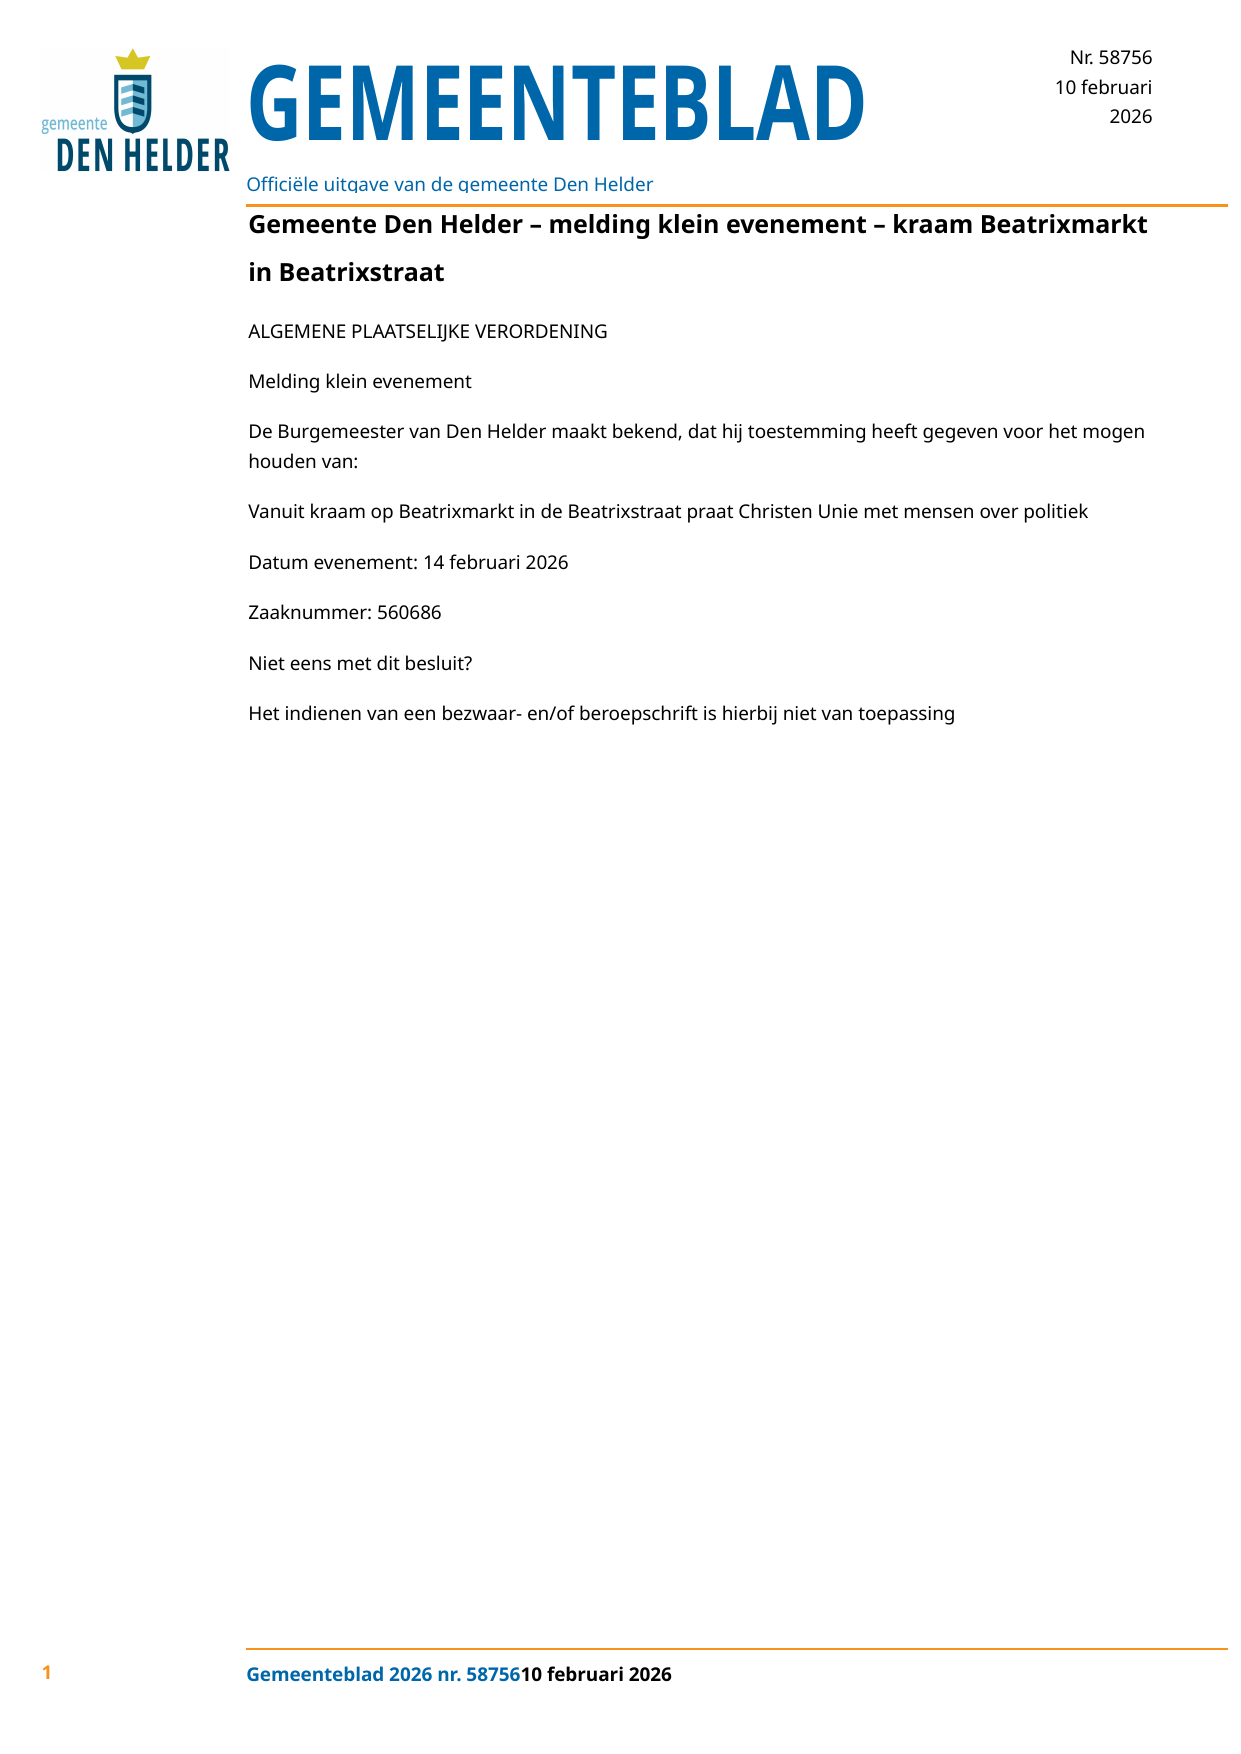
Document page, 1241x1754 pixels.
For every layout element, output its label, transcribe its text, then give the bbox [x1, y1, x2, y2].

picture [220, 160, 224, 172]
text ALGEMENE PLAATSELIJKE VERORDENING [248, 318, 1152, 344]
text Het indienen van een bezwaar- en/of beroepschrift is hierbij niet van toepassing [248, 700, 1152, 726]
picture [63, 144, 68, 165]
picture [100, 154, 106, 172]
text De Burgemeester van Den Helder maakt bekend, dat hij toestemming heeft gegeven voor het mogen houden van: [248, 419, 1152, 474]
text Zaaknummer: 560686 [248, 599, 1152, 625]
text Gemeente Den Helder – melding klein evenement – kraam Beatrixmarkt in Beatrixstraat [248, 207, 1152, 288]
text Melding klein evenement [248, 368, 1152, 394]
text Datum evenement: 14 februari 2026 [248, 549, 1152, 575]
text Niet eens met dit besluit? [248, 650, 1152, 676]
picture [182, 144, 187, 165]
picture [130, 157, 135, 172]
picture [41, 47, 231, 172]
text Vanuit kraam op Beatrixmarkt in de Beatrixstraat praat Christen Unie met mensen over politiek [248, 499, 1152, 524]
